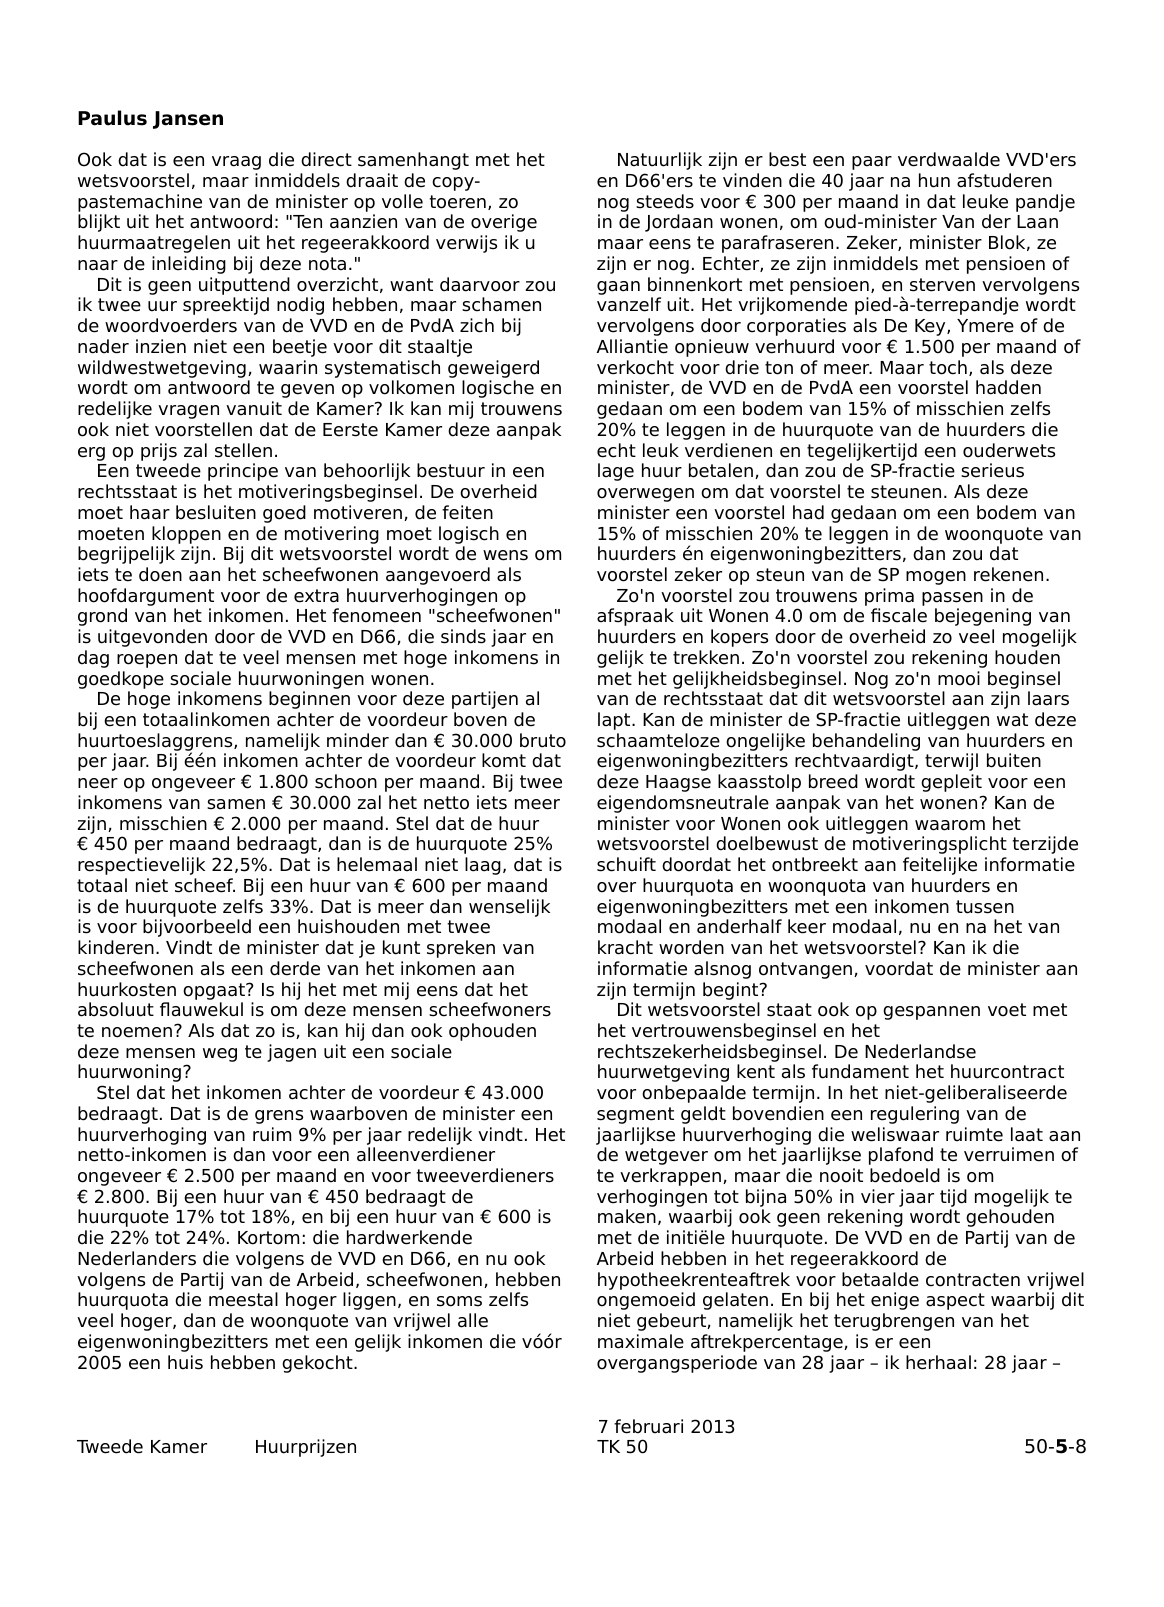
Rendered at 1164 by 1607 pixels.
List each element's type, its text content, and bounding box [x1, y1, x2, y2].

text Dit is geen uitputtend overzicht, want daarvoor zou ik twee uur spreektijd nodig hebben, maar schamen de woordvoerders van de VVD en de PvdA zich bij nader inzien niet een beetje voor dit staaltje wildwestwetgeving, waarin systematisch geweigerd wordt om antwoord te geven op volkomen logische en redelijke vragen vanuit de Kamer? Ik kan mij trouwens ook niet voorstellen dat de Eerste Kamer deze aanpak erg op prijs zal stellen. [77, 274, 567, 461]
text Een tweede principe van behoorlijk bestuur in een rechtsstaat is het motiveringsbeginsel. De overheid moet haar besluiten goed motiveren, de feiten moeten kloppen en de motivering moet logisch en begrijpelijk zijn. Bij dit wetsvoorstel wordt de wens om iets te doen aan het scheefwonen aangevoerd als hoofdargument voor de extra huurverhogingen op grond van het inkomen. Het fenomeen "scheefwonen" is uitgevonden door de VVD en D66, die sinds jaar en dag roepen dat te veel mensen met hoge inkomens in goedkope sociale huurwoningen wonen. [77, 461, 567, 689]
text Ook dat is een vraag die direct samenhangt met het wetsvoorstel, maar inmiddels draait de copy-pastemachine van de minister op volle toeren, zo blijkt uit het antwoord: "Ten aanzien van de overige huurmaatregelen uit het regeerakkoord verwijs ik u naar de inleiding bij deze nota." [77, 150, 567, 274]
text Zo'n voorstel zou trouwens prima passen in de afspraak uit Wonen 4.0 om de fiscale bejegening van huurders en kopers door de overheid zo veel mogelijk gelijk te trekken. Zo'n voorstel zou rekening houden met het gelijkheidsbeginsel. Nog zo'n mooi beginsel van de rechtsstaat dat dit wetsvoorstel aan zijn laars lapt. Kan de minister de SP-fractie uitleggen wat deze schaamteloze ongelijke behandeling van huurders en eigenwoningbezitters rechtvaardigt, terwijl buiten deze Haagse kaasstolp breed wordt gepleit voor een eigendomsneutrale aanpak van het wonen? Kan de minister voor Wonen ook uitleggen waarom het wetsvoorstel doelbewust de motiveringsplicht terzijde schuift doordat het ontbreekt aan feitelijke informatie over huurquota en woonquota van huurders en eigenwoningbezitters met een inkomen tussen modaal en anderhalf keer modaal, nu en na het van kracht worden van het wetsvoorstel? Kan ik die informatie alsnog ontvangen, voordat de minister aan zijn termijn begint? [596, 586, 1087, 1000]
text Dit wetsvoorstel staat ook op gespannen voet met het vertrouwensbeginsel en het rechtszekerheidsbeginsel. De Nederlandse huurwetgeving kent als fundament het huurcontract voor onbepaalde termijn. In het niet-geliberaliseerde segment geldt bovendien een regulering van de jaarlijkse huurverhoging die weliswaar ruimte laat aan de wetgever om het jaarlijkse plafond te verruimen of te verkrappen, maar die nooit bedoeld is om verhogingen tot bijna 50% in vier jaar tijd mogelijk te maken, waarbij ook geen rekening wordt gehouden met de initiële huurquote. De VVD en de Partij van de Arbeid hebben in het regeerakkoord de hypotheekrenteaftrek voor betaalde contracten vrijwel ongemoeid gelaten. En bij het enige aspect waarbij dit niet gebeurt, namelijk het terugbrengen van het maximale aftrekpercentage, is er een overgangsperiode van 28 jaar – ik herhaal: 28 jaar – [596, 1000, 1087, 1373]
text Stel dat het inkomen achter de voordeur € 43.000 bedraagt. Dat is de grens waarboven de minister een huurverhoging van ruim 9% per jaar redelijk vindt. Het netto-inkomen is dan voor een alleenverdiener ongeveer € 2.500 per maand en voor tweeverdieners € 2.800. Bij een huur van € 450 bedraagt de huurquote 17% tot 18%, en bij een huur van € 600 is die 22% tot 24%. Kortom: die hardwerkende Nederlanders die volgens de VVD en D66, en nu ook volgens de Partij van de Arbeid, scheefwonen, hebben huurquota die meestal hoger liggen, en soms zelfs veel hoger, dan de woonquote van vrijwel alle eigenwoningbezitters met een gelijk inkomen die vóór 2005 een huis hebben gekocht. [77, 1083, 567, 1373]
text Natuurlijk zijn er best een paar verdwaalde VVD'ers en D66'ers te vinden die 40 jaar na hun afstuderen nog steeds voor € 300 per maand in dat leuke pandje in de Jordaan wonen, om oud-minister Van der Laan maar eens te parafraseren. Zeker, minister Blok, ze zijn er nog. Echter, ze zijn inmiddels met pensioen of gaan binnenkort met pensioen, en sterven vervolgens vanzelf uit. Het vrijkomende pied-à-terrepandje wordt vervolgens door corporaties als De Key, Ymere of de Alliantie opnieuw verhuurd voor € 1.500 per maand of verkocht voor drie ton of meer. Maar toch, als deze minister, de VVD en de PvdA een voorstel hadden gedaan om een bodem van 15% of misschien zelfs 20% te leggen in de huurquote van de huurders die echt leuk verdienen en tegelijkertijd een ouderwets lage huur betalen, dan zou de SP-fractie serieus overwegen om dat voorstel te steunen. Als deze minister een voorstel had gedaan om een bodem van 15% of misschien 20% te leggen in de woonquote van huurders én eigenwoningbezitters, dan zou dat voorstel zeker op steun van de SP mogen rekenen. [596, 150, 1087, 586]
text De hoge inkomens beginnen voor deze partijen al bij een totaalinkomen achter de voordeur boven de huurtoeslaggrens, namelijk minder dan € 30.000 bruto per jaar. Bij één inkomen achter de voordeur komt dat neer op ongeveer € 1.800 schoon per maand. Bij twee inkomens van samen € 30.000 zal het netto iets meer zijn, misschien € 2.000 per maand. Stel dat de huur € 450 per maand bedraagt, dan is de huurquote 25% respectievelijk 22,5%. Dat is helemaal niet laag, dat is totaal niet scheef. Bij een huur van € 600 per maand is de huurquote zelfs 33%. Dat is meer dan wenselijk is voor bijvoorbeeld een huishouden met twee kinderen. Vindt de minister dat je kunt spreken van scheefwonen als een derde van het inkomen aan huurkosten opgaat? Is hij het met mij eens dat het absoluut flauwekul is om deze mensen scheefwoners te noemen? Als dat zo is, kan hij dan ook ophouden deze mensen weg te jagen uit een sociale huurwoning? [77, 689, 567, 1083]
